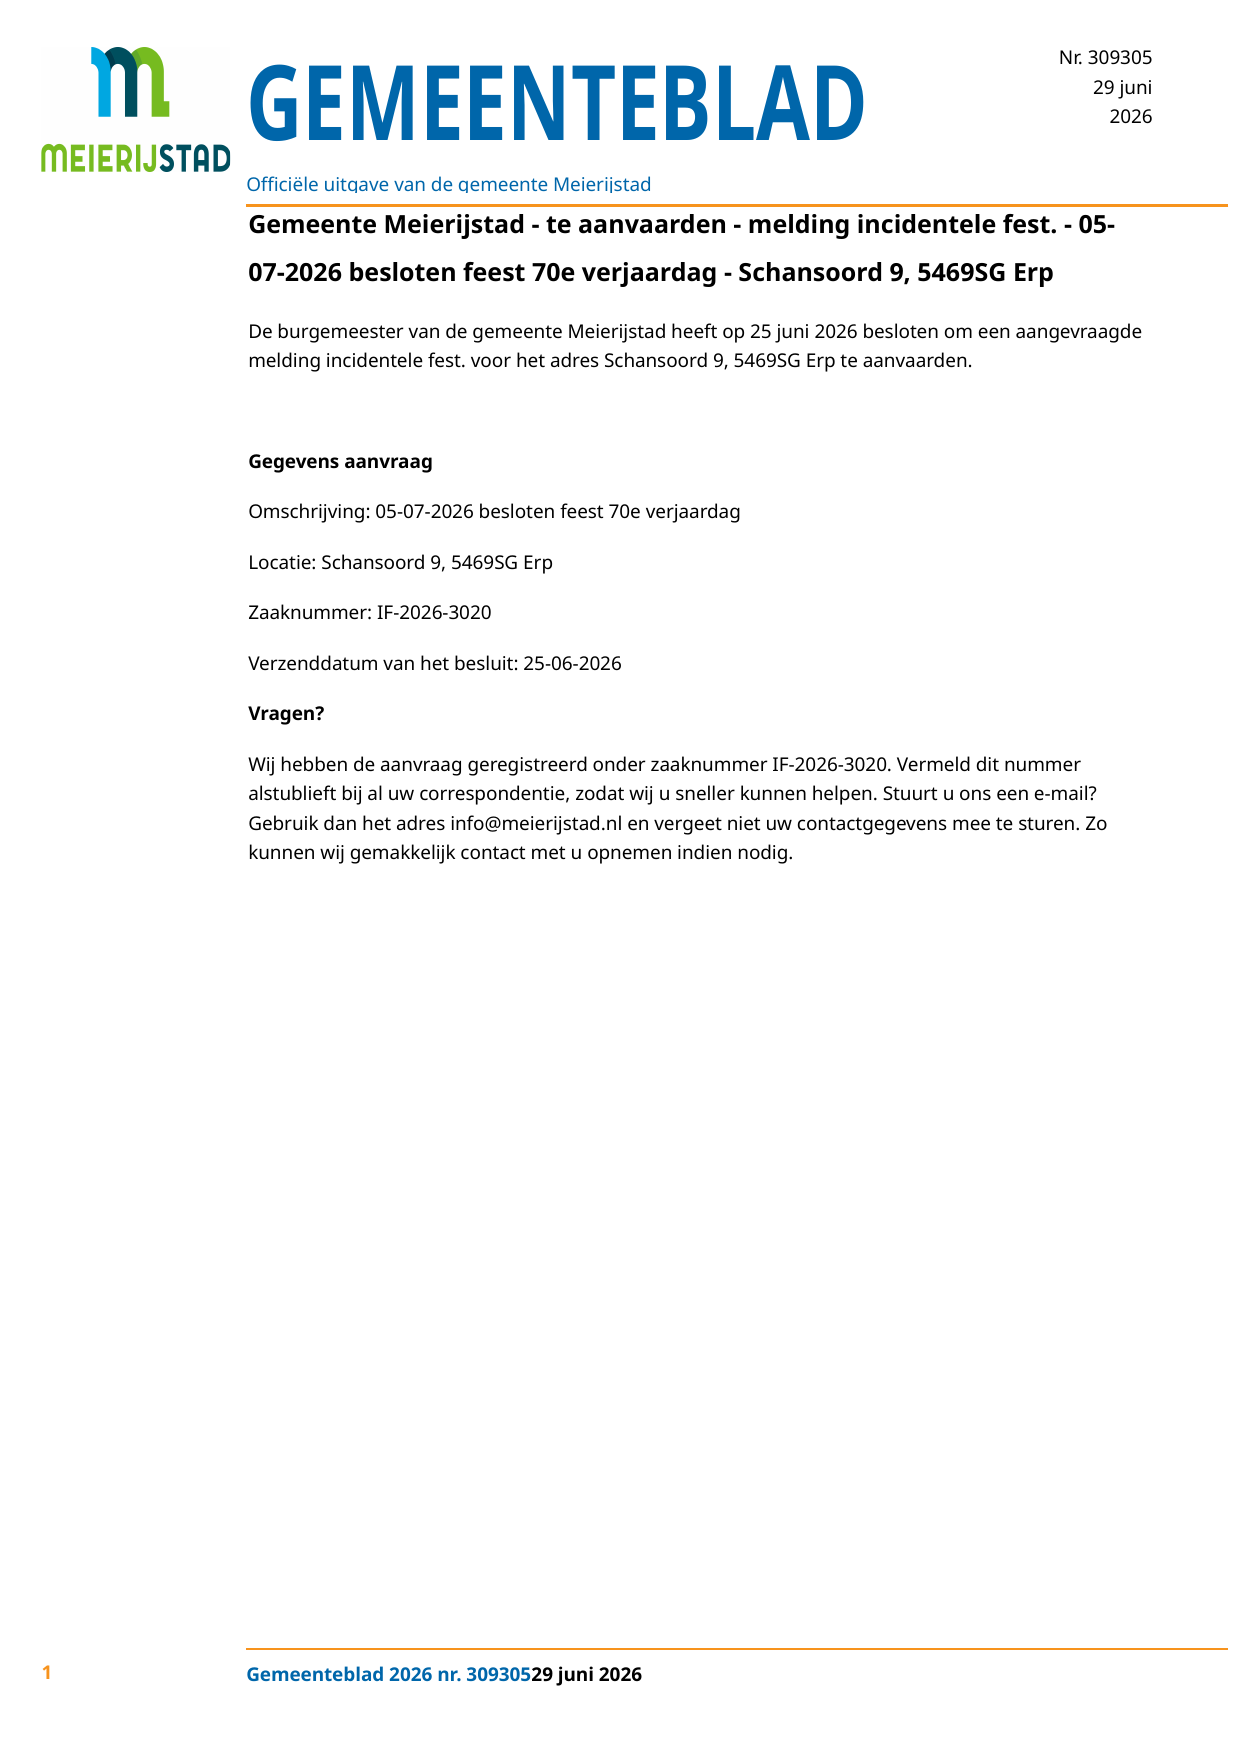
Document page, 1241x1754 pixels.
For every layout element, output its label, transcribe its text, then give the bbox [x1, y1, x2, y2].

text Gemeente Meierijstad - te aanvaarden - melding incidentele fest. - 05-07-2026 besloten feest 70e verjaardag - Schansoord 9, 5469SG Erp [248, 207, 1152, 288]
text Gegevens aanvraag [248, 448, 1152, 474]
text Omschrijving: 05-07-2026 besloten feest 70e verjaardag [248, 499, 1152, 524]
picture [41, 47, 231, 172]
text Vragen? [248, 700, 1152, 726]
text Locatie: Schansoord 9, 5469SG Erp [248, 549, 1152, 575]
text Verzenddatum van het besluit: 25-06-2026 [248, 650, 1152, 676]
text Zaaknummer: IF-2026-3020 [248, 599, 1152, 625]
text Wij hebben de aanvraag geregistreerd onder zaaknummer IF-2026-3020. Vermeld dit nummer alstublieft bij al uw correspondentie, zodat wij u sneller kunnen helpen. Stuurt u ons een e-mail? Gebruik dan het adres info@meierijstad.nl en vergeet niet uw contactgegevens mee te sturen. Zo kunnen wij gemakkelijk contact met u opnemen indien nodig. [248, 751, 1152, 865]
text De burgemeester van de gemeente Meierijstad heeft op 25 juni 2026 besloten om een aangevraagde melding incidentele fest. voor het adres Schansoord 9, 5469SG Erp te aanvaarden. [248, 318, 1152, 373]
